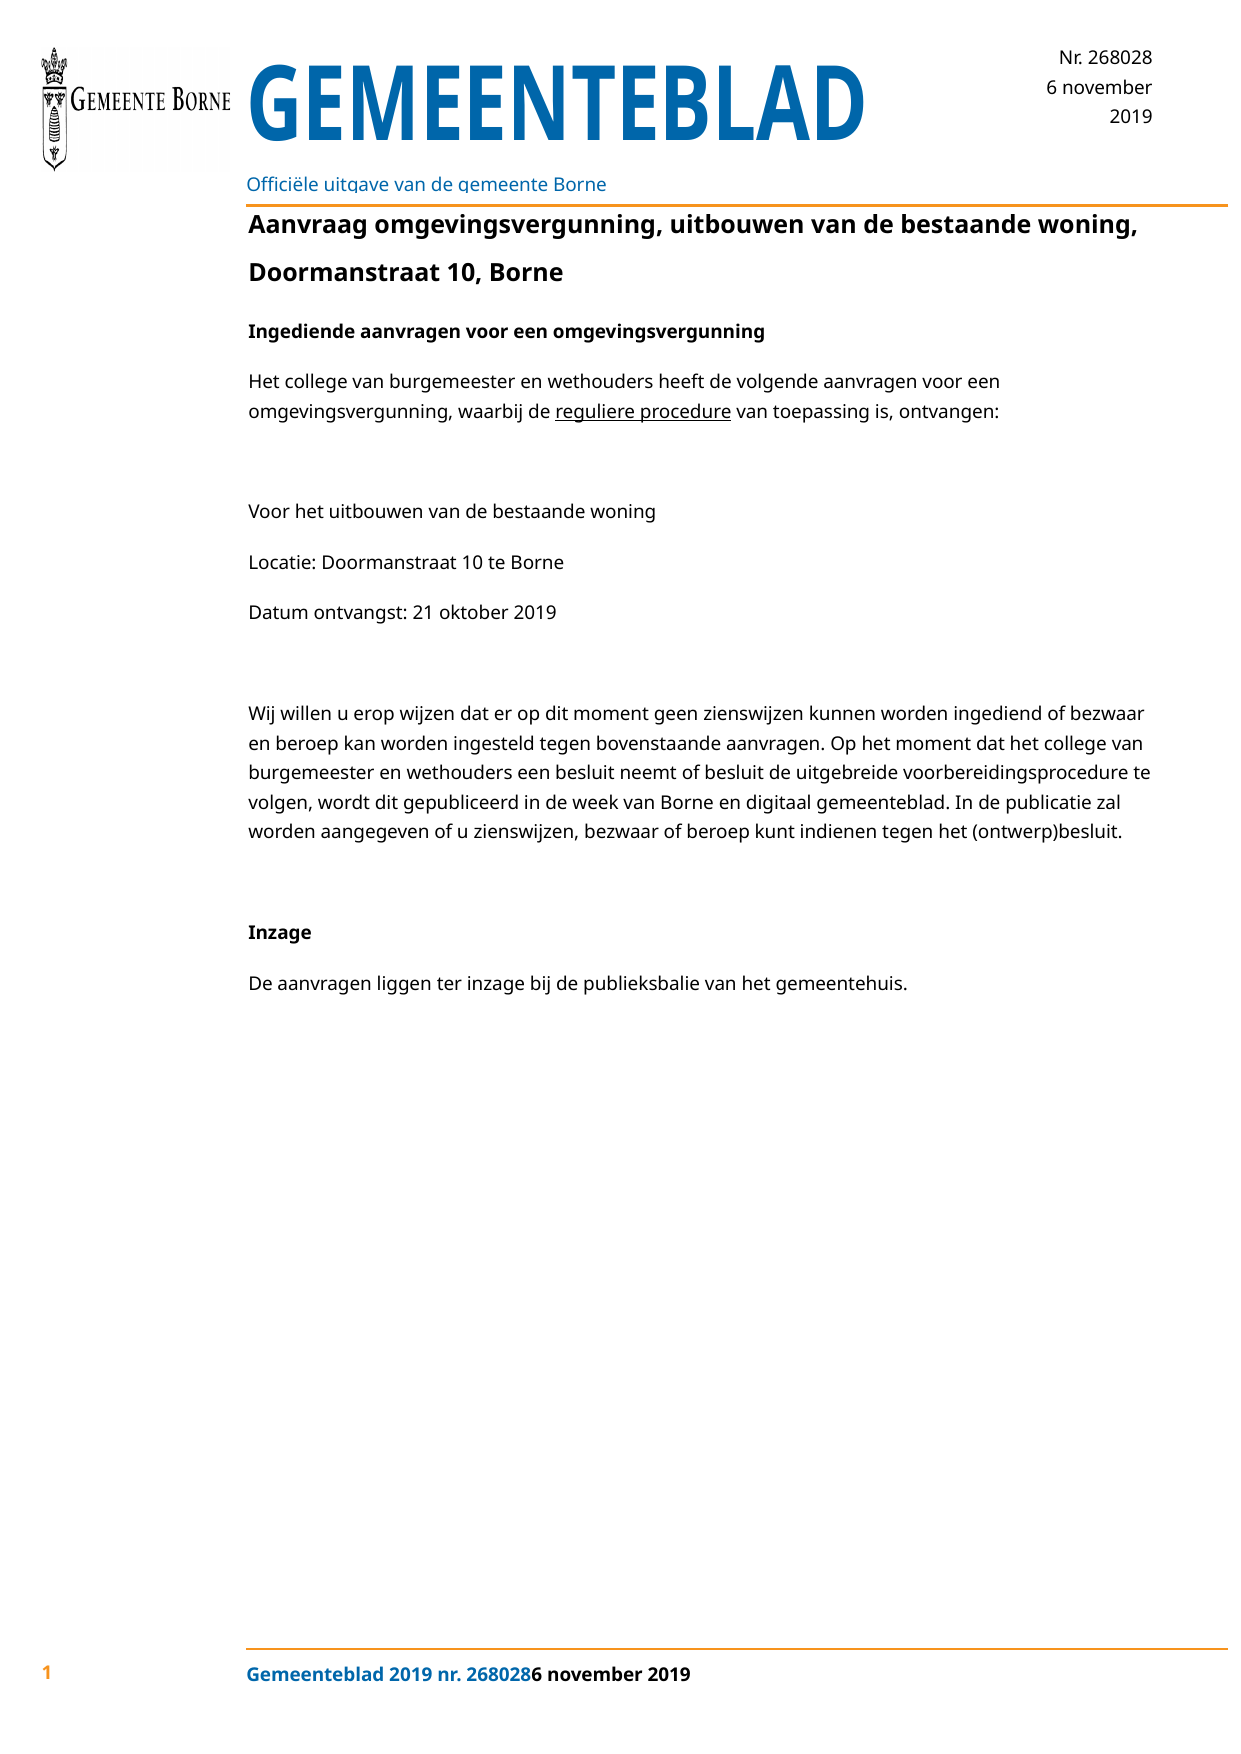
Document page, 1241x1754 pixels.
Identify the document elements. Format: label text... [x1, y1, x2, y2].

text Aanvraag omgevingsvergunning, uitbouwen van de bestaande woning, Doormanstraat 10, Borne [248, 207, 1152, 288]
text Het college van burgemeester en wethouders heeft de volgende aanvragen voor een omgevingsvergunning, waarbij de reguliere procedure van toepassing is, ontvangen: [248, 368, 1152, 424]
text De aanvragen liggen ter inzage bij de publieksbalie van het gemeentehuis. [248, 970, 1152, 996]
text Inzage [248, 919, 1152, 945]
text Locatie: Doormanstraat 10 te Borne [248, 549, 1152, 575]
text Wij willen u erop wijzen dat er op dit moment geen zienswijzen kunnen worden ingediend of bezwaar en beroep kan worden ingesteld tegen bovenstaande aanvragen. Op het moment dat het college van burgemeester en wethouders een besluit neemt of besluit de uitgebreide voorbereidingsprocedure te volgen, wordt dit gepubliceerd in de week van Borne en digitaal gemeenteblad. In de publicatie zal worden aangegeven of u zienswijzen, bezwaar of beroep kunt indienen tegen het (ontwerp)besluit. [248, 700, 1152, 844]
text Ingediende aanvragen voor een omgevingsvergunning [248, 318, 1152, 344]
text Voor het uitbouwen van de bestaande woning [248, 499, 1152, 524]
picture [41, 47, 231, 172]
text Datum ontvangst: 21 oktober 2019 [248, 599, 1152, 625]
